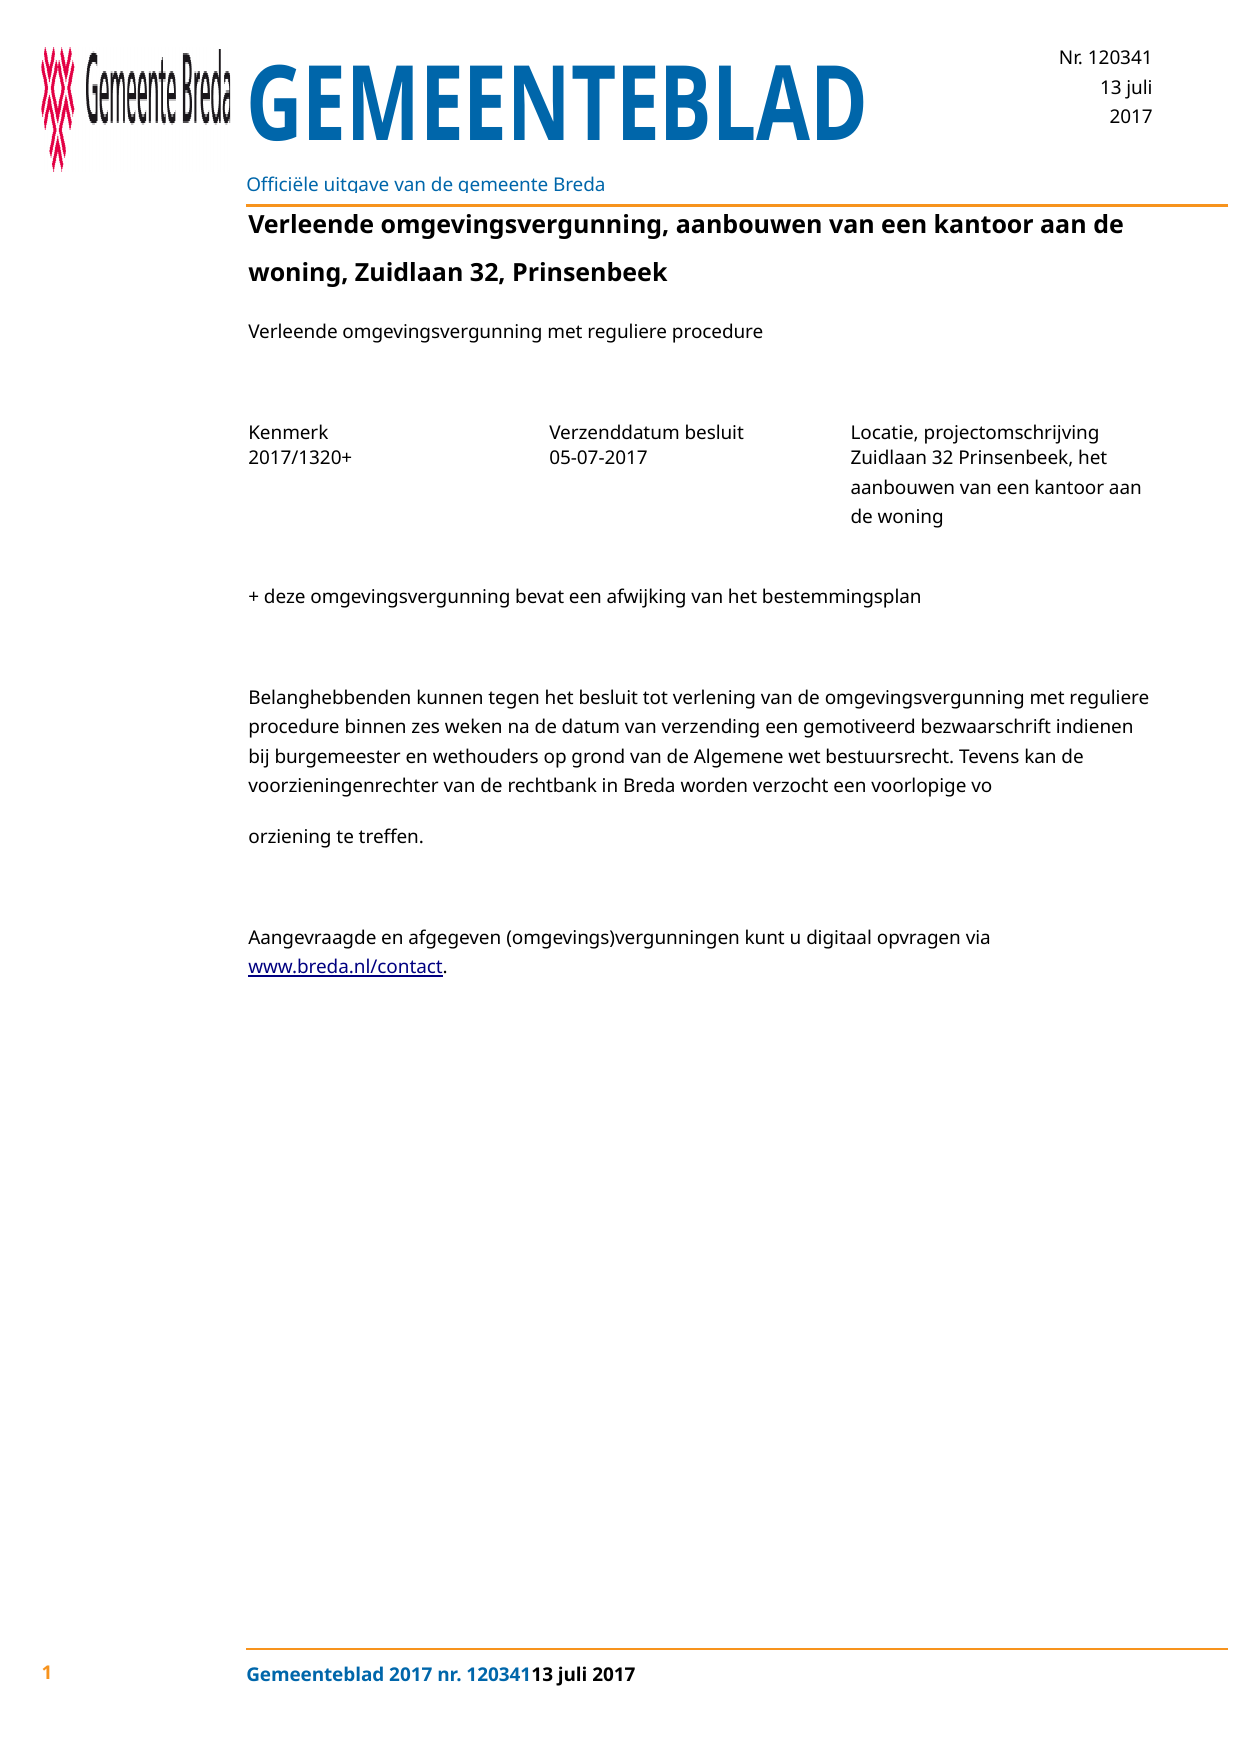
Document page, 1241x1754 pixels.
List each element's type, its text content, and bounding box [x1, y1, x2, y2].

table_header Verzenddatum besluit [549, 419, 850, 444]
table_cell Zuidlaan 32 Prinsenbeek, het aanbouwen van een kantoor aan de woning [850, 445, 1152, 529]
text + deze omgevingsvergunning bevat een afwijking van het bestemmingsplan [248, 583, 1152, 609]
picture [41, 47, 231, 172]
text Verleende omgevingsvergunning, aanbouwen van een kantoor aan de woning, Zuidlaan 32, Prinsenbeek [248, 207, 1152, 288]
table_cell 05-07-2017 [549, 445, 850, 529]
text Aangevraagde en afgegeven (omgevings)vergunningen kunt u digitaal opvragen via www.breda.nl/contact. [248, 924, 1152, 979]
text Belanghebbenden kunnen tegen het besluit tot verlening van de omgevingsvergunning met reguliere procedure binnen zes weken na de datum van verzending een gemotiveerd bezwaarschrift indienen bij burgemeester en wethouders op grond van de Algemene wet bestuursrecht. Tevens kan de voorzieningenrechter van de rechtbank in Breda worden verzocht een voorlopige vo [248, 684, 1152, 798]
table_cell 2017/1320+ [248, 445, 549, 529]
text orziening te treffen. [248, 823, 1152, 849]
table_header Kenmerk [248, 419, 549, 444]
text Verleende omgevingsvergunning met reguliere procedure [248, 318, 1152, 344]
table_header Locatie, projectomschrijving [850, 419, 1152, 444]
